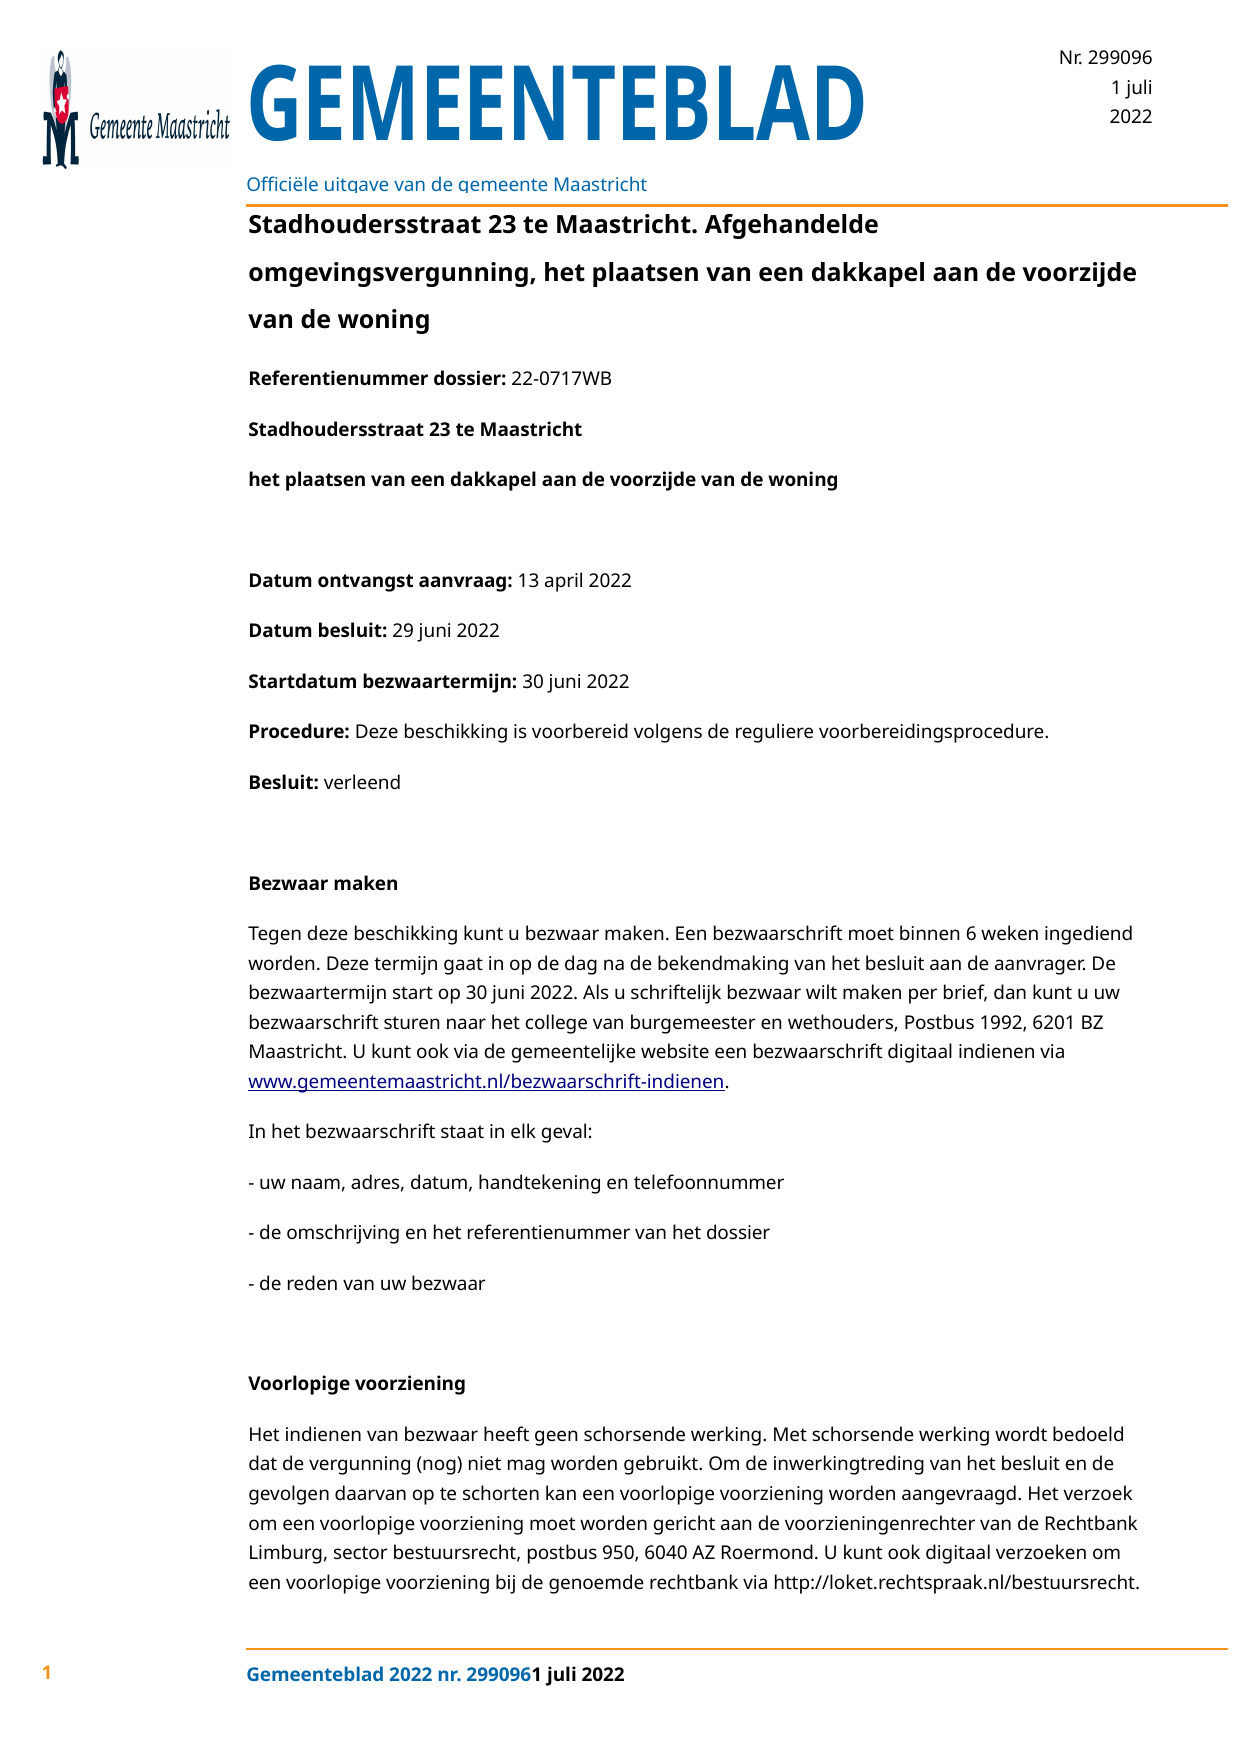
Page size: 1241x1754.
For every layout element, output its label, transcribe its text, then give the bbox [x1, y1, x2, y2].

text Besluit: verleend [248, 769, 1152, 794]
text Startdatum bezwaartermijn: 30 juni 2022 [248, 668, 1152, 694]
text Datum ontvangst aanvraag: 13 april 2022 [248, 567, 1152, 593]
text - de omschrijving en het referentienummer van het dossier [248, 1219, 1152, 1245]
text het plaatsen van een dakkapel aan de voorzijde van de woning [248, 466, 1152, 492]
text Bezwaar maken [248, 870, 1152, 895]
text Het indienen van bezwaar heeft geen schorsende werking. Met schorsende werking wordt bedoeld dat de vergunning (nog) niet mag worden gebruikt. Om de inwerkingtreding van het besluit en de gevolgen daarvan op te schorten kan een voorlopige voorziening worden aangevraagd. Het verzoek om een voorlopige voorziening moet worden gericht aan de voorzieningenrechter van de Rechtbank Limburg, sector bestuursrecht, postbus 950, 6040 AZ Roermond. U kunt ook digitaal verzoeken om een voorlopige voorziening bij de genoemde rechtbank via http://loket.rechtspraak.nl/bestuursrecht. [248, 1421, 1152, 1594]
picture [41, 47, 231, 172]
text Procedure: Deze beschikking is voorbereid volgens de reguliere voorbereidingsprocedure. [248, 718, 1152, 744]
text Stadhoudersstraat 23 te Maastricht. Afgehandelde omgevingsvergunning, het plaatsen van een dakkapel aan de voorzijde van de woning [248, 207, 1152, 336]
text - uw naam, adres, datum, handtekening en telefoonnummer [248, 1169, 1152, 1194]
text Voorlopige voorziening [248, 1371, 1152, 1396]
text Referentienummer dossier: 22-0717WB [248, 366, 1152, 391]
text Datum besluit: 29 juni 2022 [248, 618, 1152, 643]
text Stadhoudersstraat 23 te Maastricht [248, 416, 1152, 442]
text Tegen deze beschikking kunt u bezwaar maken. Een bezwaarschrift moet binnen 6 weken ingediend worden. Deze termijn gaat in op de dag na de bekendmaking van het besluit aan de aanvrager. De bezwaartermijn start op 30 juni 2022. Als u schriftelijk bezwaar wilt maken per brief, dan kunt u uw bezwaarschrift sturen naar het college van burgemeester en wethouders, Postbus 1992, 6201 BZ Maastricht. U kunt ook via de gemeentelijke website een bezwaarschrift digitaal indienen via www.gemeentemaastricht.nl/bezwaarschrift-indienen. [248, 920, 1152, 1094]
text In het bezwaarschrift staat in elk geval: [248, 1118, 1152, 1144]
text - de reden van uw bezwaar [248, 1270, 1152, 1295]
